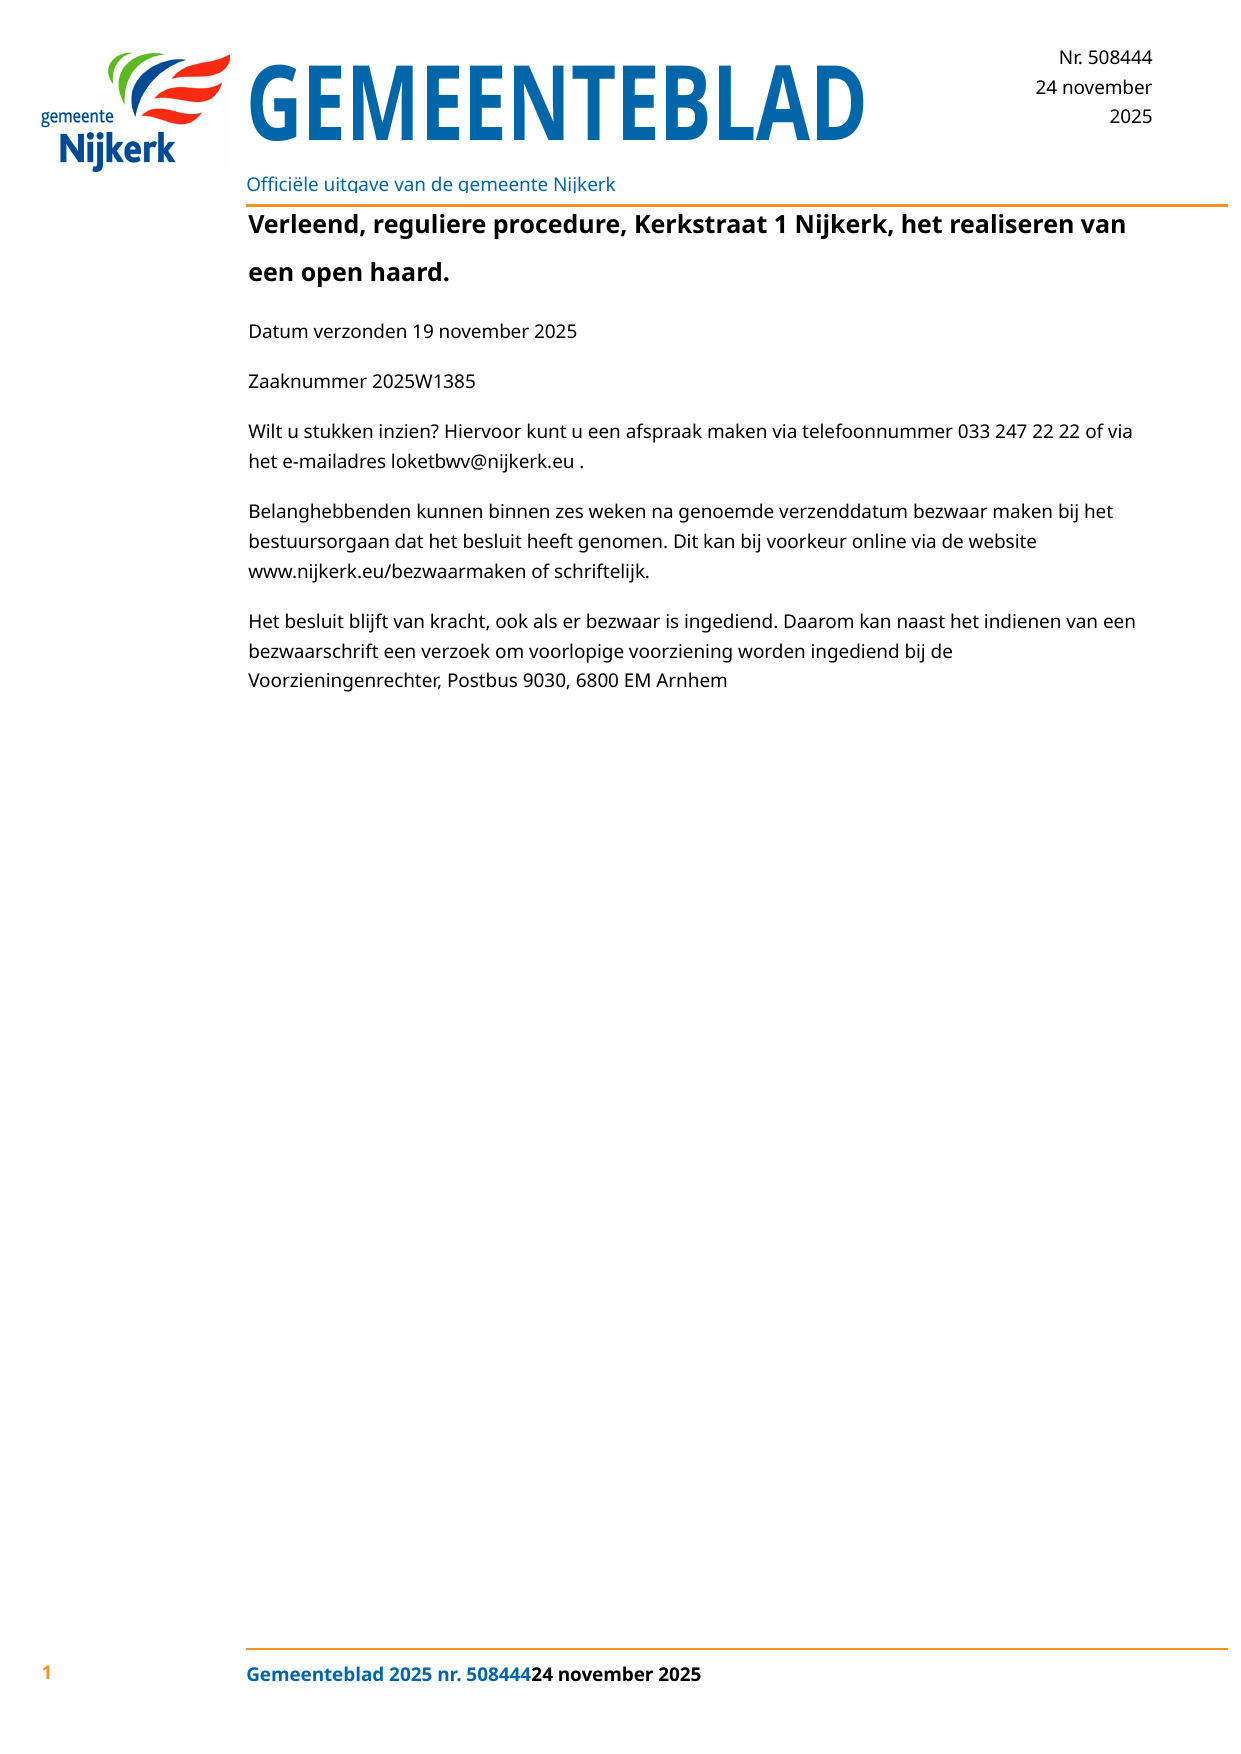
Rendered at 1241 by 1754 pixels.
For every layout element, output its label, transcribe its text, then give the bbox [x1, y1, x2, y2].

text Het besluit blijft van kracht, ook als er bezwaar is ingediend. Daarom kan naast het indienen van een bezwaarschrift een verzoek om voorlopige voorziening worden ingediend bij de Voorzieningenrechter, Postbus 9030, 6800 EM Arnhem [248, 608, 1152, 693]
text Wilt u stukken inzien? Hiervoor kunt u een afspraak maken via telefoonnummer 033 247 22 22 of via het e-mailadres loketbwv@nijkerk.eu . [248, 419, 1152, 474]
text Datum verzonden 19 november 2025 [248, 318, 1152, 344]
text Verleend, reguliere procedure, Kerkstraat 1 Nijkerk, het realiseren van een open haard. [248, 207, 1152, 288]
text Belanghebbenden kunnen binnen zes weken na genoemde verzenddatum bezwaar maken bij het bestuursorgaan dat het besluit heeft genomen. Dit kan bij voorkeur online via de website www.nijkerk.eu/bezwaarmaken of schriftelijk. [248, 499, 1152, 584]
picture [41, 47, 231, 172]
text Zaaknummer 2025W1385 [248, 368, 1152, 394]
